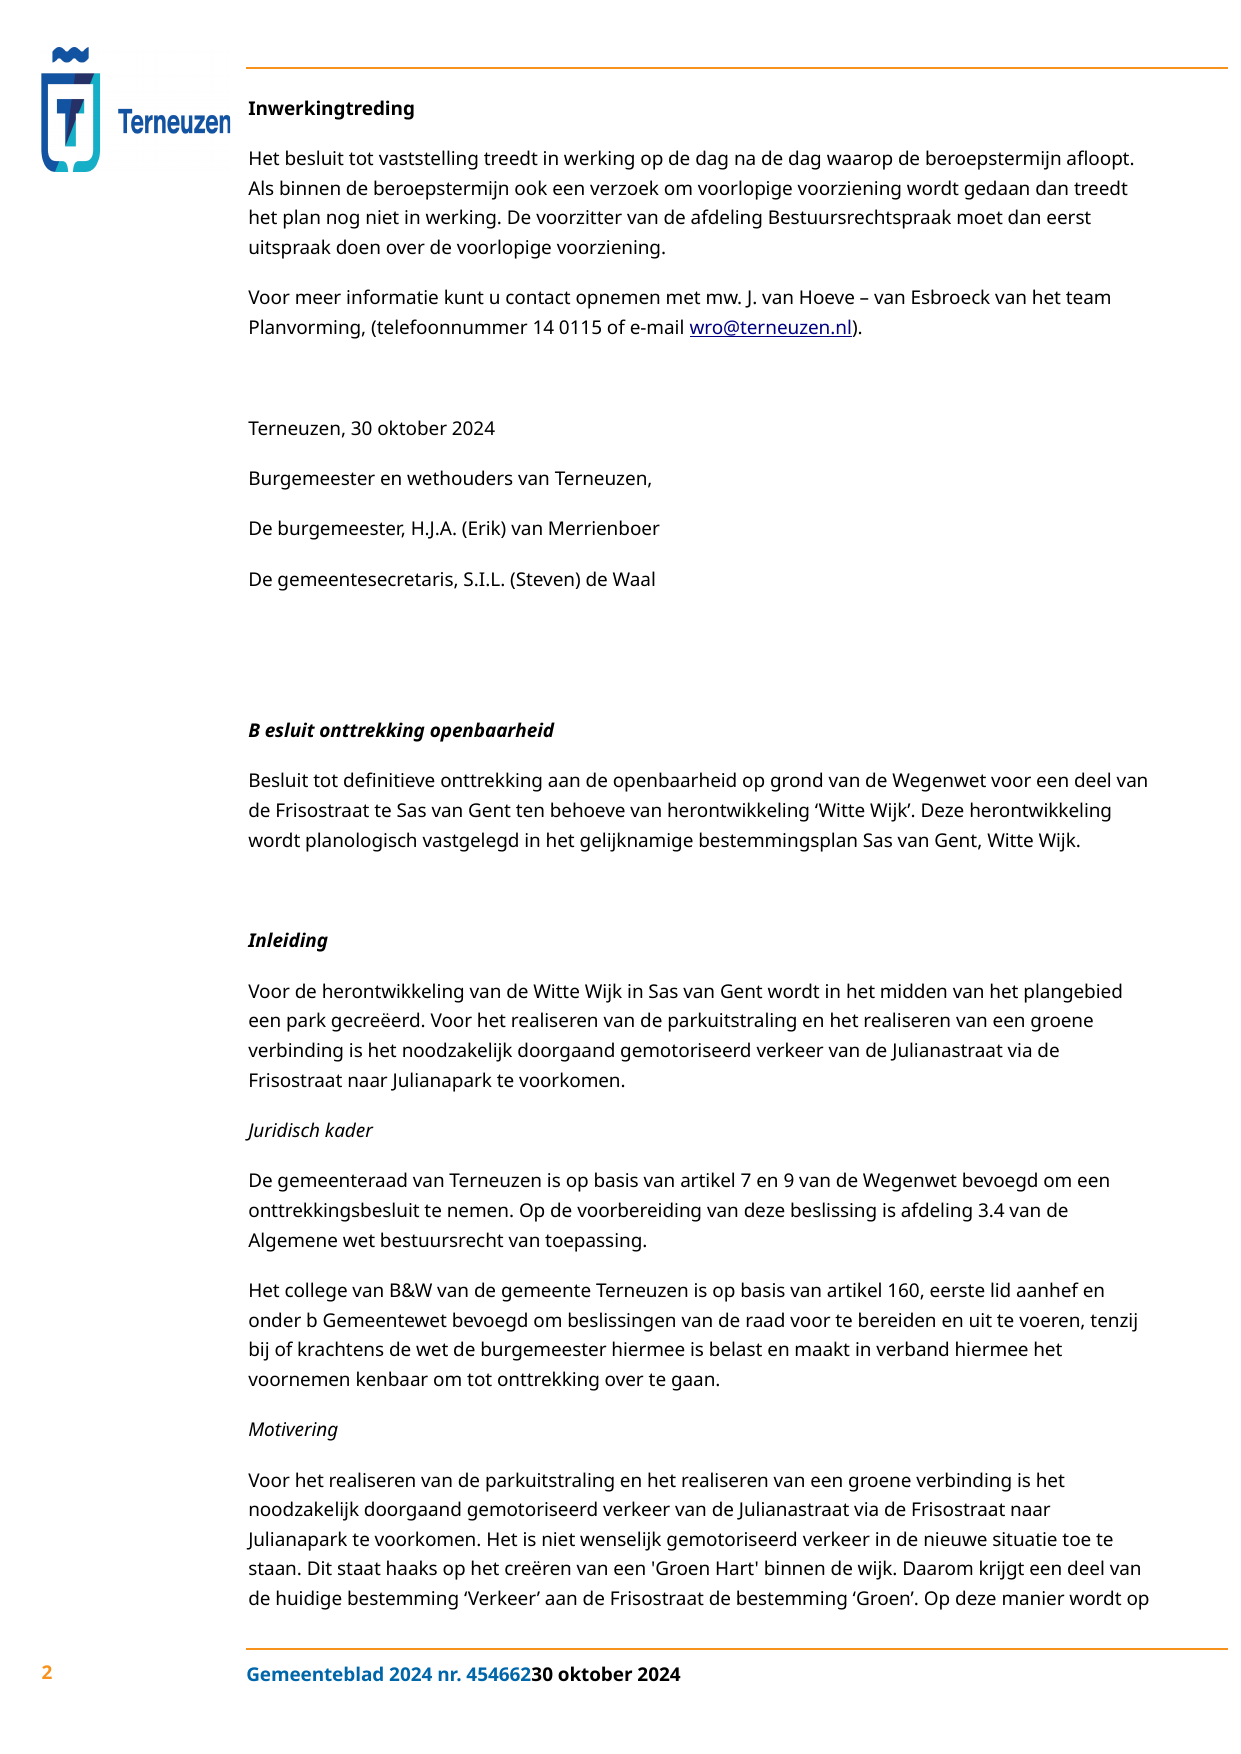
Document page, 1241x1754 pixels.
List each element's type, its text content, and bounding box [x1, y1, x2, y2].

text B esluit onttrekking openbaarheid [248, 717, 1152, 743]
text Inwerkingtreding [248, 95, 1152, 121]
text Motivering [248, 1416, 1152, 1442]
text Voor meer informatie kunt u contact opnemen met mw. J. van Hoeve – van Esbroeck van het team Planvorming, (telefoonnummer 14 0115 of e-mail wro@terneuzen.nl). [248, 284, 1152, 340]
text Besluit tot definitieve onttrekking aan de openbaarheid op grond van de Wegenwet voor een deel van de Frisostraat te Sas van Gent ten behoeve van herontwikkeling ‘Witte Wijk’. Deze herontwikkeling wordt planologisch vastgelegd in het gelijknamige bestemmingsplan Sas van Gent, Witte Wijk. [248, 768, 1152, 853]
text Inleiding [248, 928, 1152, 953]
text Het college van B&W van de gemeente Terneuzen is op basis van artikel 160, eerste lid aanhef en onder b Gemeentewet bevoegd om beslissingen van de raad voor te bereiden en uit te voeren, tenzij bij of krachtens de wet de burgemeester hiermee is belast en maakt in verband hiermee het voornemen kenbaar om tot onttrekking over te gaan. [248, 1277, 1152, 1392]
picture [41, 47, 231, 172]
text De gemeenteraad van Terneuzen is op basis van artikel 7 en 9 van de Wegenwet bevoegd om een onttrekkingsbesluit te nemen. Op de voorbereiding van deze beslissing is afdeling 3.4 van de Algemene wet bestuursrecht van toepassing. [248, 1168, 1152, 1253]
text Het besluit tot vaststelling treedt in werking op de dag na de dag waarop de beroepstermijn afloopt. Als binnen de beroepstermijn ook een verzoek om voorlopige voorziening wordt gedaan dan treedt het plan nog niet in werking. De voorzitter van de afdeling Bestuursrechtspraak moet dan eerst uitspraak doen over de voorlopige voorziening. [248, 145, 1152, 260]
text Voor het realiseren van de parkuitstraling en het realiseren van een groene verbinding is het noodzakelijk doorgaand gemotoriseerd verkeer van de Julianastraat via de Frisostraat naar Julianapark te voorkomen. Het is niet wenselijk gemotoriseerd verkeer in de nieuwe situatie toe te staan. Dit staat haaks op het creëren van een 'Groen Hart' binnen de wijk. Daarom krijgt een deel van de huidige bestemming ‘Verkeer’ aan de Frisostraat de bestemming ‘Groen’. Op deze manier wordt op [248, 1467, 1152, 1611]
text Voor de herontwikkeling van de Witte Wijk in Sas van Gent wordt in het midden van het plangebied een park gecreëerd. Voor het realiseren van de parkuitstraling en het realiseren van een groene verbinding is het noodzakelijk doorgaand gemotoriseerd verkeer van de Julianastraat via de Frisostraat naar Julianapark te voorkomen. [248, 978, 1152, 1093]
text De gemeentesecretaris, S.I.L. (Steven) de Waal [248, 566, 1152, 592]
text Juridisch kader [248, 1117, 1152, 1143]
text Terneuzen, 30 oktober 2024 [248, 415, 1152, 441]
text De burgemeester, H.J.A. (Erik) van Merrienboer [248, 516, 1152, 541]
text Burgemeester en wethouders van Terneuzen, [248, 465, 1152, 491]
